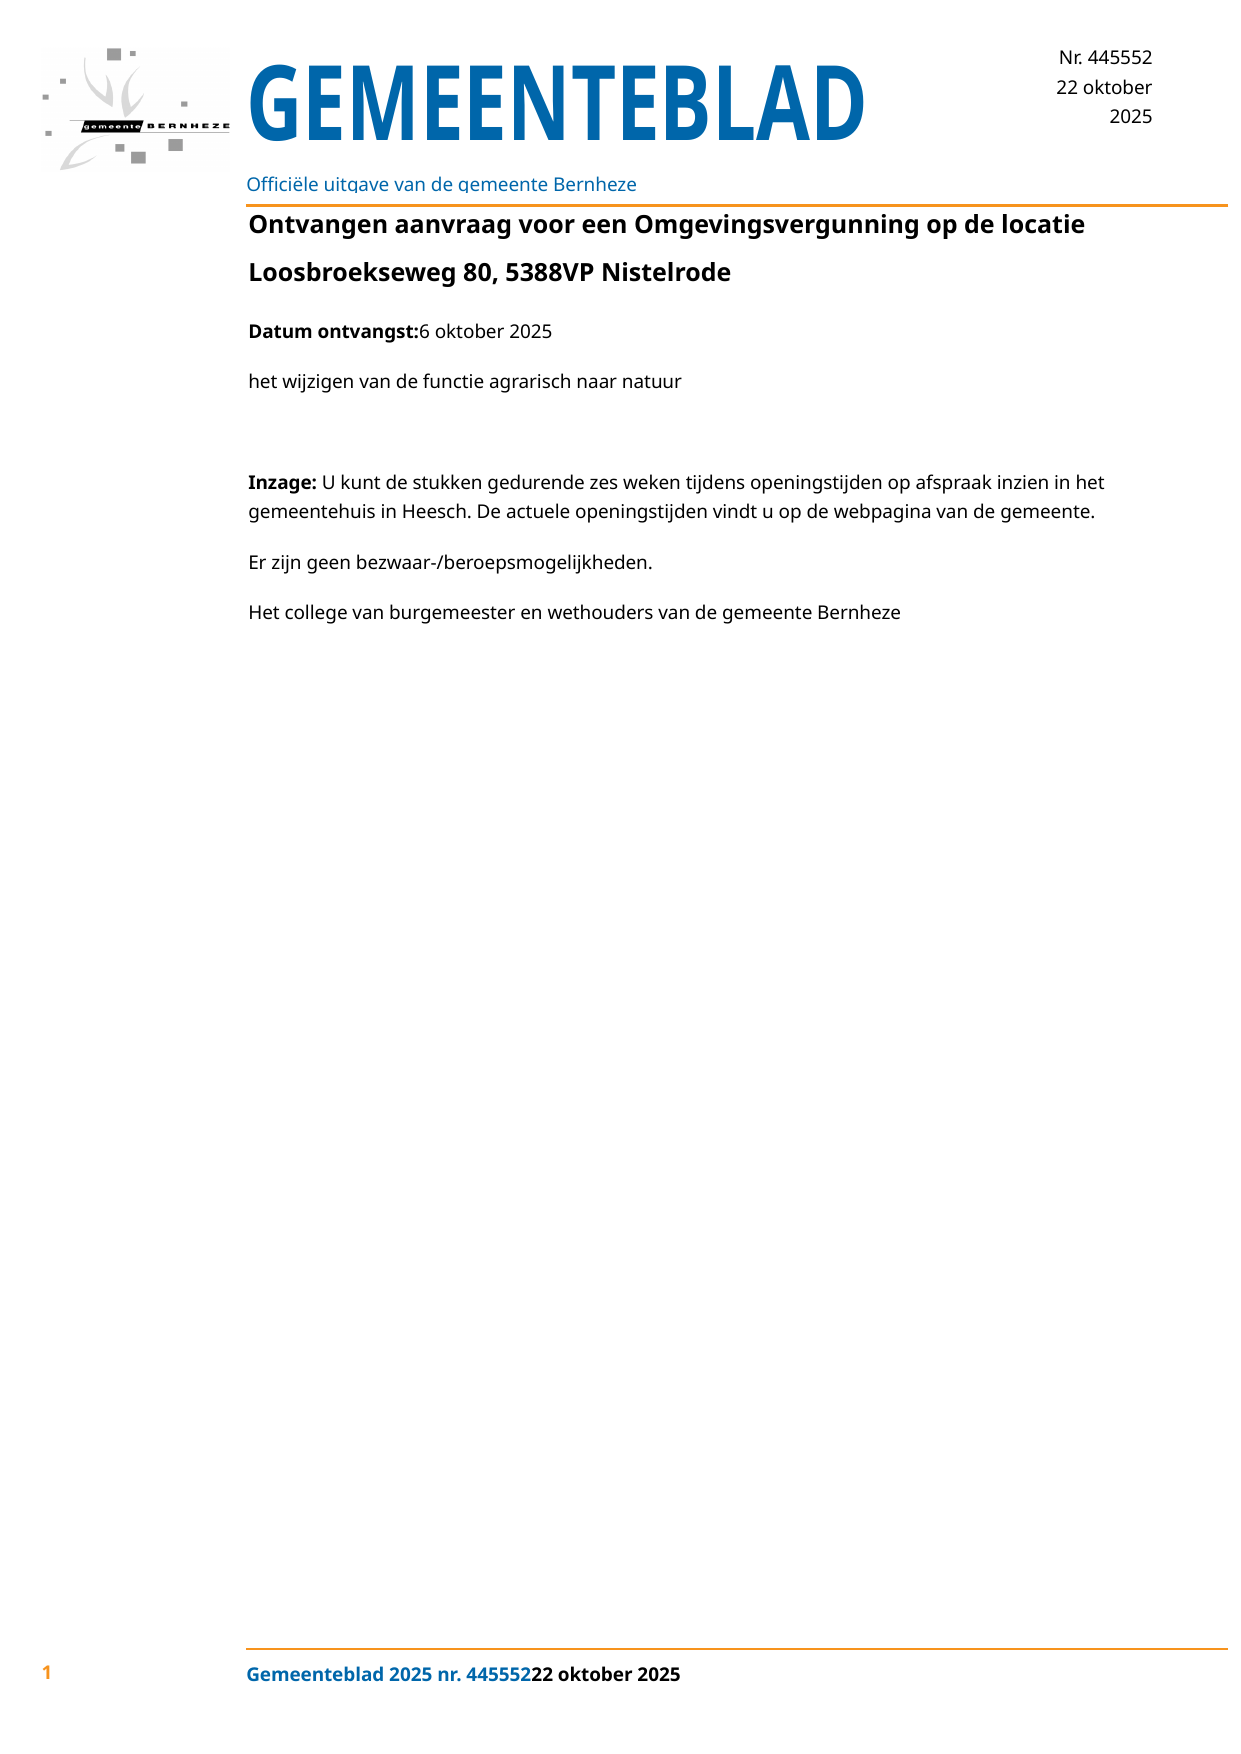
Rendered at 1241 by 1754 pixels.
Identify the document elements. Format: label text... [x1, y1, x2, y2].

text Het college van burgemeester en wethouders van de gemeente Bernheze [248, 599, 1152, 625]
text Ontvangen aanvraag voor een Omgevingsvergunning op de locatie Loosbroekseweg 80, 5388VP Nistelrode [248, 207, 1152, 288]
text Er zijn geen bezwaar-/beroepsmogelijkheden. [248, 549, 1152, 575]
text Inzage: U kunt de stukken gedurende zes weken tijdens openingstijden op afspraak inzien in het gemeentehuis in Heesch. De actuele openingstijden vindt u op de webpagina van de gemeente. [248, 469, 1152, 524]
picture [41, 47, 231, 172]
text Datum ontvangst:6 oktober 2025 [248, 318, 1152, 344]
text het wijzigen van de functie agrarisch naar natuur [248, 368, 1152, 394]
